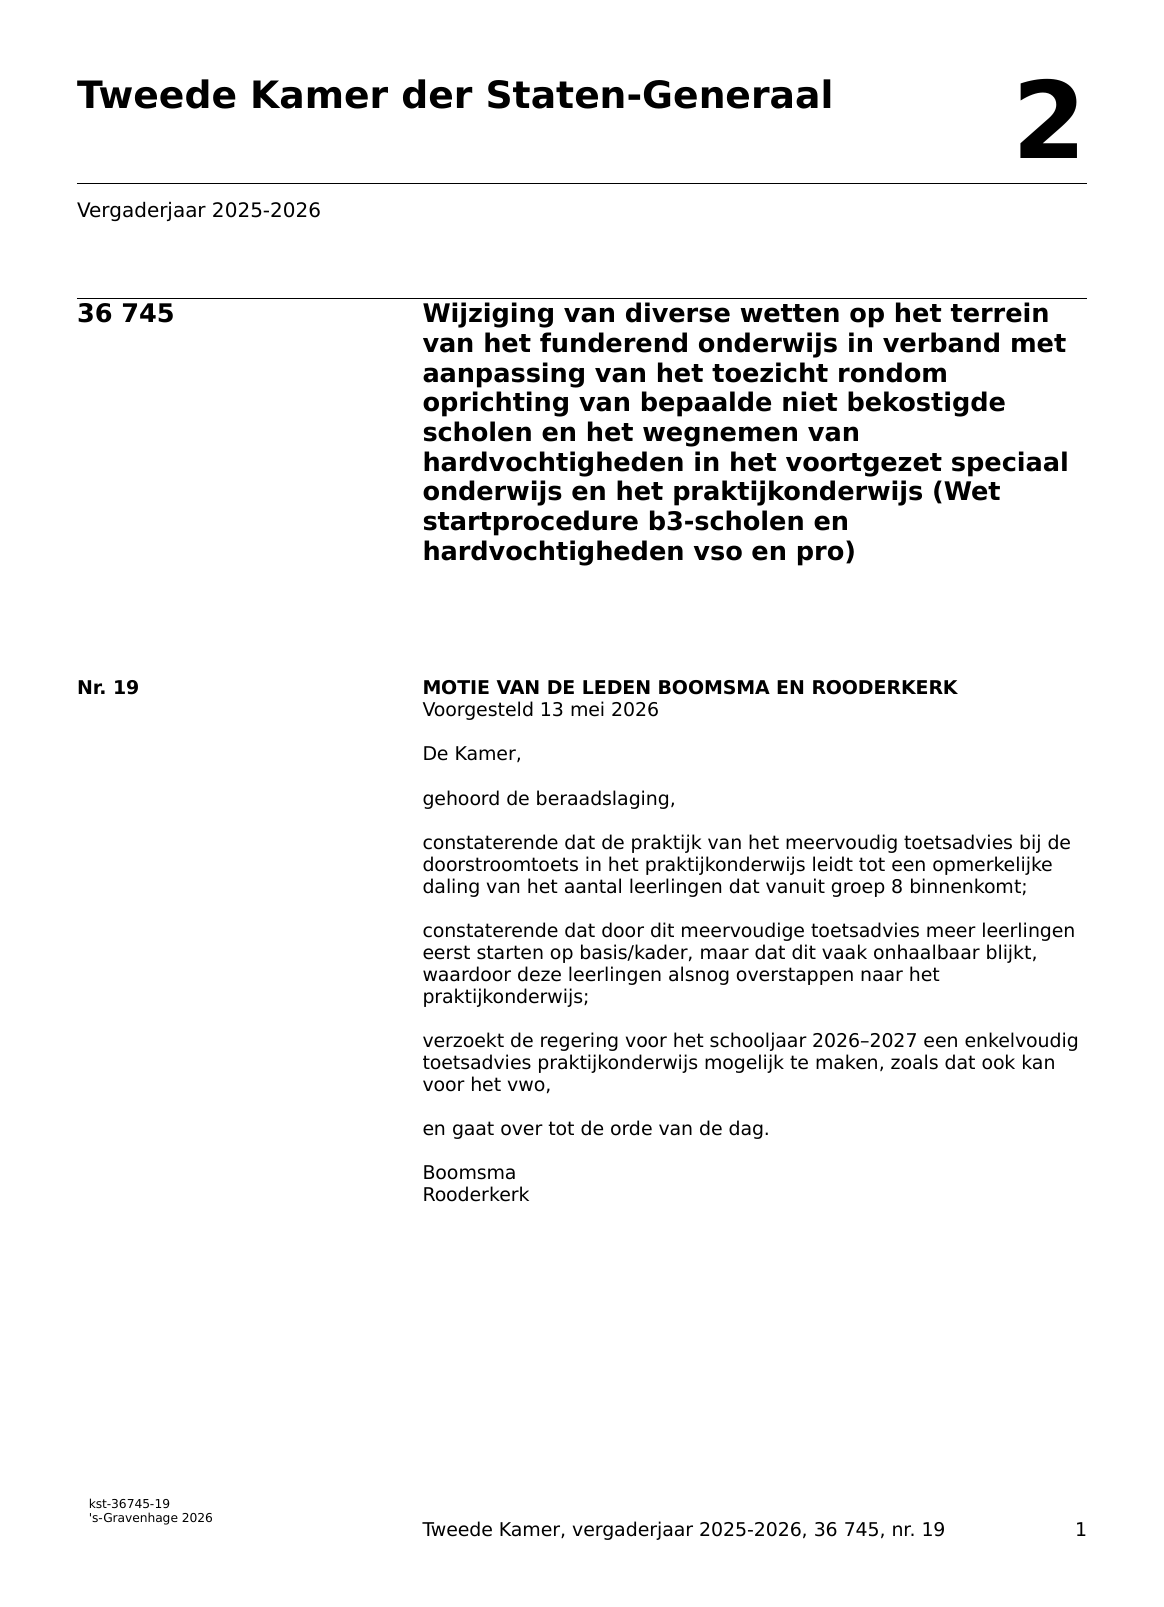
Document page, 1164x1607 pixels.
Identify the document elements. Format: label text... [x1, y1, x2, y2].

text Boomsma [422, 1162, 1087, 1184]
subtitle 36 745 Wijziging van diverse wetten op het terrein van het funderend onderwijs in verband met aanpassing van het toezicht rondom oprichting van bepaalde niet bekostigde scholen en het wegnemen van hardvochtigheden in het voortgezet speciaal onderwijs en het praktijkonderwijs (Wet startprocedure b3-scholen en hardvochtigheden vso en pro) [77, 299, 1087, 566]
text 's-Gravenhage 2026 [88, 1511, 323, 1525]
text constaterende dat door dit meervoudige toetsadvies meer leerlingen eerst starten op basis/kader, maar dat dit vaak onhaalbaar blijkt, waardoor deze leerlingen alsnog overstappen naar het praktijkonderwijs; [422, 920, 1087, 1008]
text Voorgesteld 13 mei 2026 [422, 699, 1087, 721]
text gehoord de beraadslaging, [422, 787, 1087, 809]
table_cell Vergaderjaar 2025-2026 [77, 184, 1087, 298]
text kst-36745-19 [88, 1497, 323, 1511]
table_header 2 [886, 59, 1087, 183]
text constaterende dat de praktijk van het meervoudig toetsadvies bij de doorstroomtoets in het praktijkonderwijs leidt tot een opmerkelijke daling van het aantal leerlingen dat vanuit groep 8 binnenkomt; [422, 832, 1087, 898]
subtitle Nr. 19 MOTIE VAN DE LEDEN BOOMSMA EN ROODERKERK [77, 677, 1087, 699]
table_header Tweede Kamer der Staten-Generaal [77, 59, 886, 183]
text en gaat over tot de orde van de dag. [422, 1118, 1087, 1140]
text Rooderkerk [422, 1184, 1087, 1206]
text verzoekt de regering voor het schooljaar 2026–2027 een enkelvoudig toetsadvies praktijkonderwijs mogelijk te maken, zoals dat ook kan voor het vwo, [422, 1030, 1087, 1096]
text De Kamer, [422, 743, 1087, 765]
